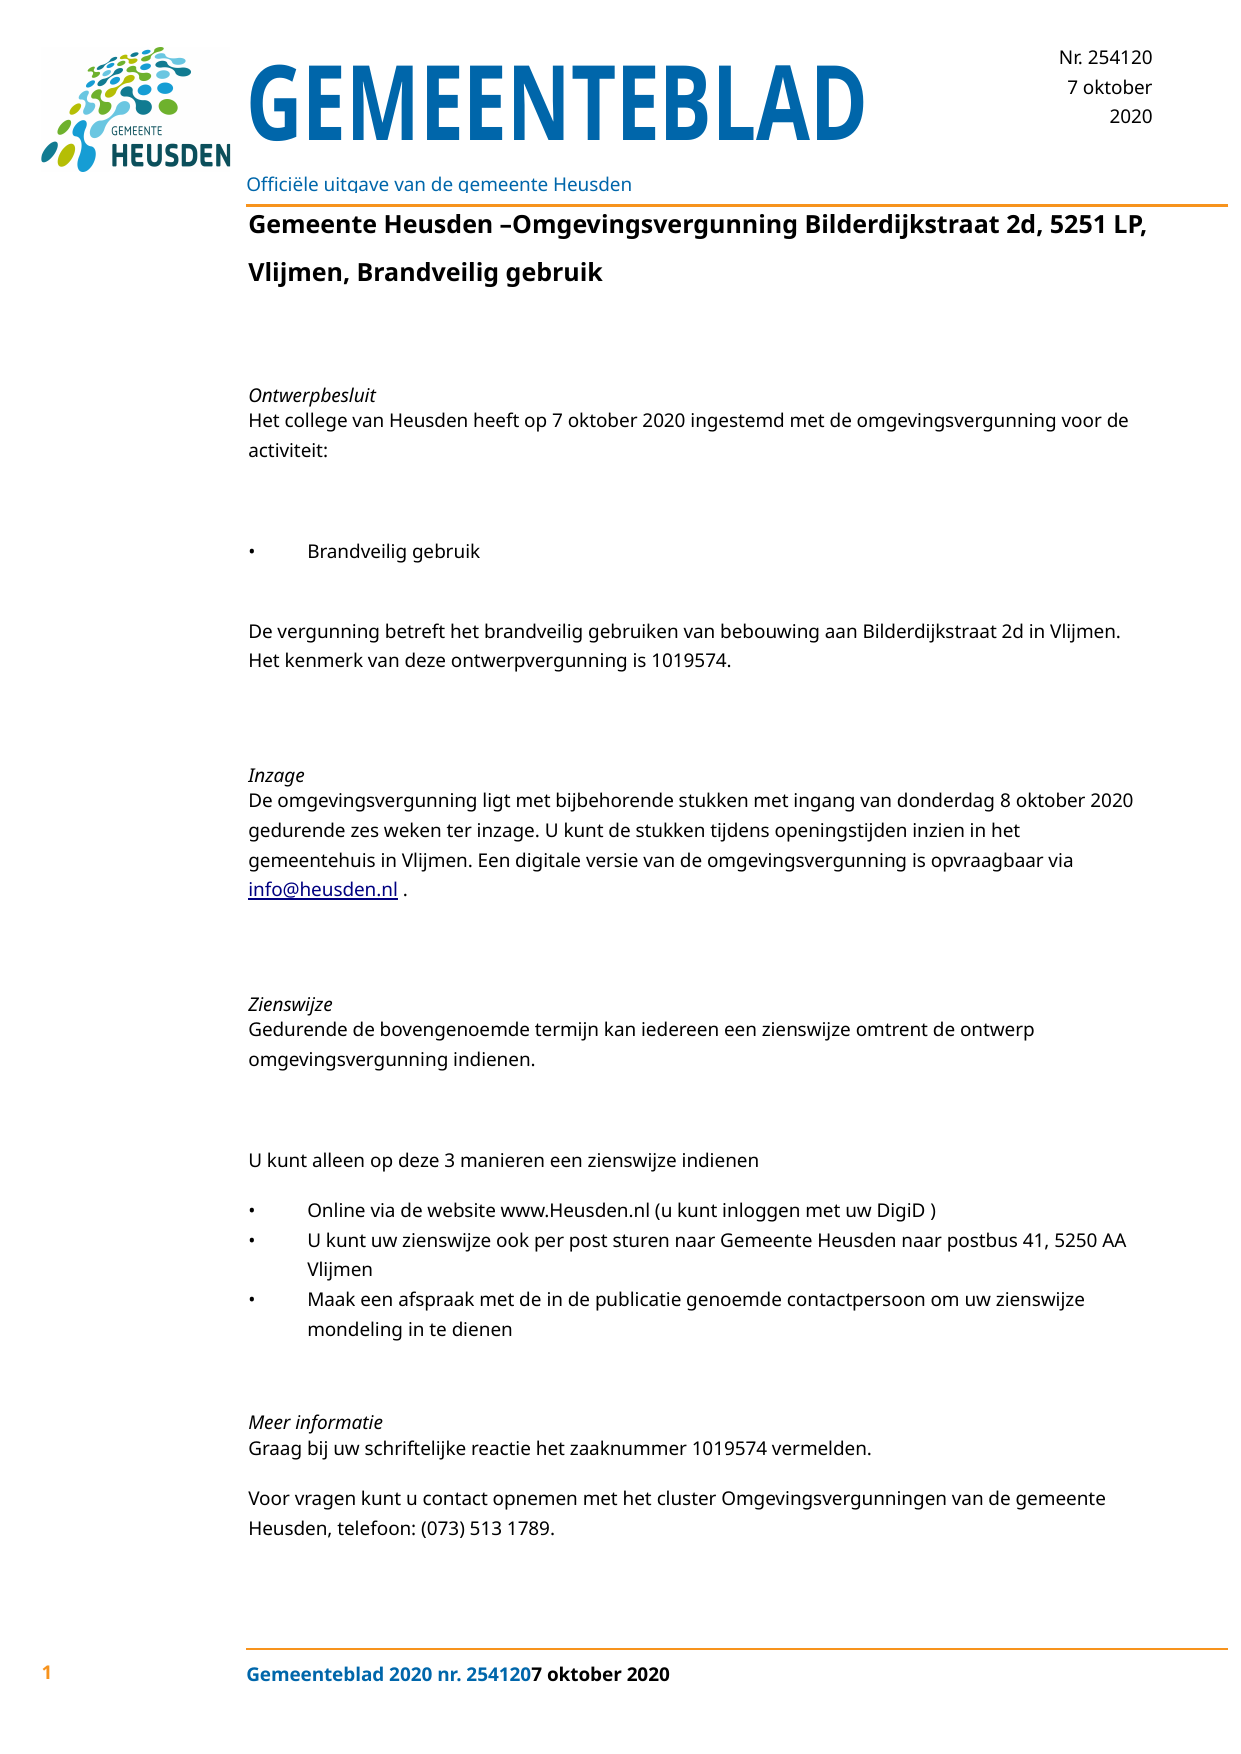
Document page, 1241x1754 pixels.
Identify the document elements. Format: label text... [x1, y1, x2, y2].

text Meer informatie [248, 1409, 1152, 1435]
list Online via de website www.Heusden.nl (u kunt inloggen met uw DigiD ) [248, 1197, 1152, 1223]
text Zienswijze [248, 991, 1152, 1017]
text De vergunning betreft het brandveilig gebruiken van bebouwing aan Bilderdijkstraat 2d in Vlijmen. Het kenmerk van deze ontwerpvergunning is 1019574. [248, 618, 1152, 673]
text Graag bij uw schriftelijke reactie het zaaknummer 1019574 vermelden. [248, 1435, 1152, 1461]
text Inzage [248, 762, 1152, 788]
text Voor vragen kunt u contact opnemen met het cluster Omgevingsvergunningen van de gemeente Heusden, telefoon: (073) 513 1789. [248, 1485, 1152, 1541]
text Gemeente Heusden –Omgevingsvergunning Bilderdijkstraat 2d, 5251 LP, Vlijmen, Brandveilig gebruik [248, 207, 1152, 288]
list Maak een afspraak met de in de publicatie genoemde contactpersoon om uw zienswijze mondeling in te dienen [248, 1286, 1152, 1341]
text U kunt alleen op deze 3 manieren een zienswijze indienen [248, 1147, 1152, 1173]
text Gedurende de bovengenoemde termijn kan iedereen een zienswijze omtrent de ontwerp omgevingsvergunning indienen. [248, 1017, 1152, 1072]
text De omgevingsvergunning ligt met bijbehorende stukken met ingang van donderdag 8 oktober 2020 gedurende zes weken ter inzage. U kunt de stukken tijdens openingstijden inzien in het gemeentehuis in Vlijmen. Een digitale versie van de omgevingsvergunning is opvraagbaar via info@heusden.nl . [248, 788, 1152, 902]
text Ontwerpbesluit [248, 382, 1152, 408]
list U kunt uw zienswijze ook per post sturen naar Gemeente Heusden naar postbus 41, 5250 AA Vlijmen [248, 1227, 1152, 1282]
picture [41, 47, 231, 172]
text Het college van Heusden heeft op 7 oktober 2020 ingestemd met de omgevingsvergunning voor de activiteit: [248, 408, 1152, 463]
list Brandveilig gebruik [248, 538, 1152, 564]
